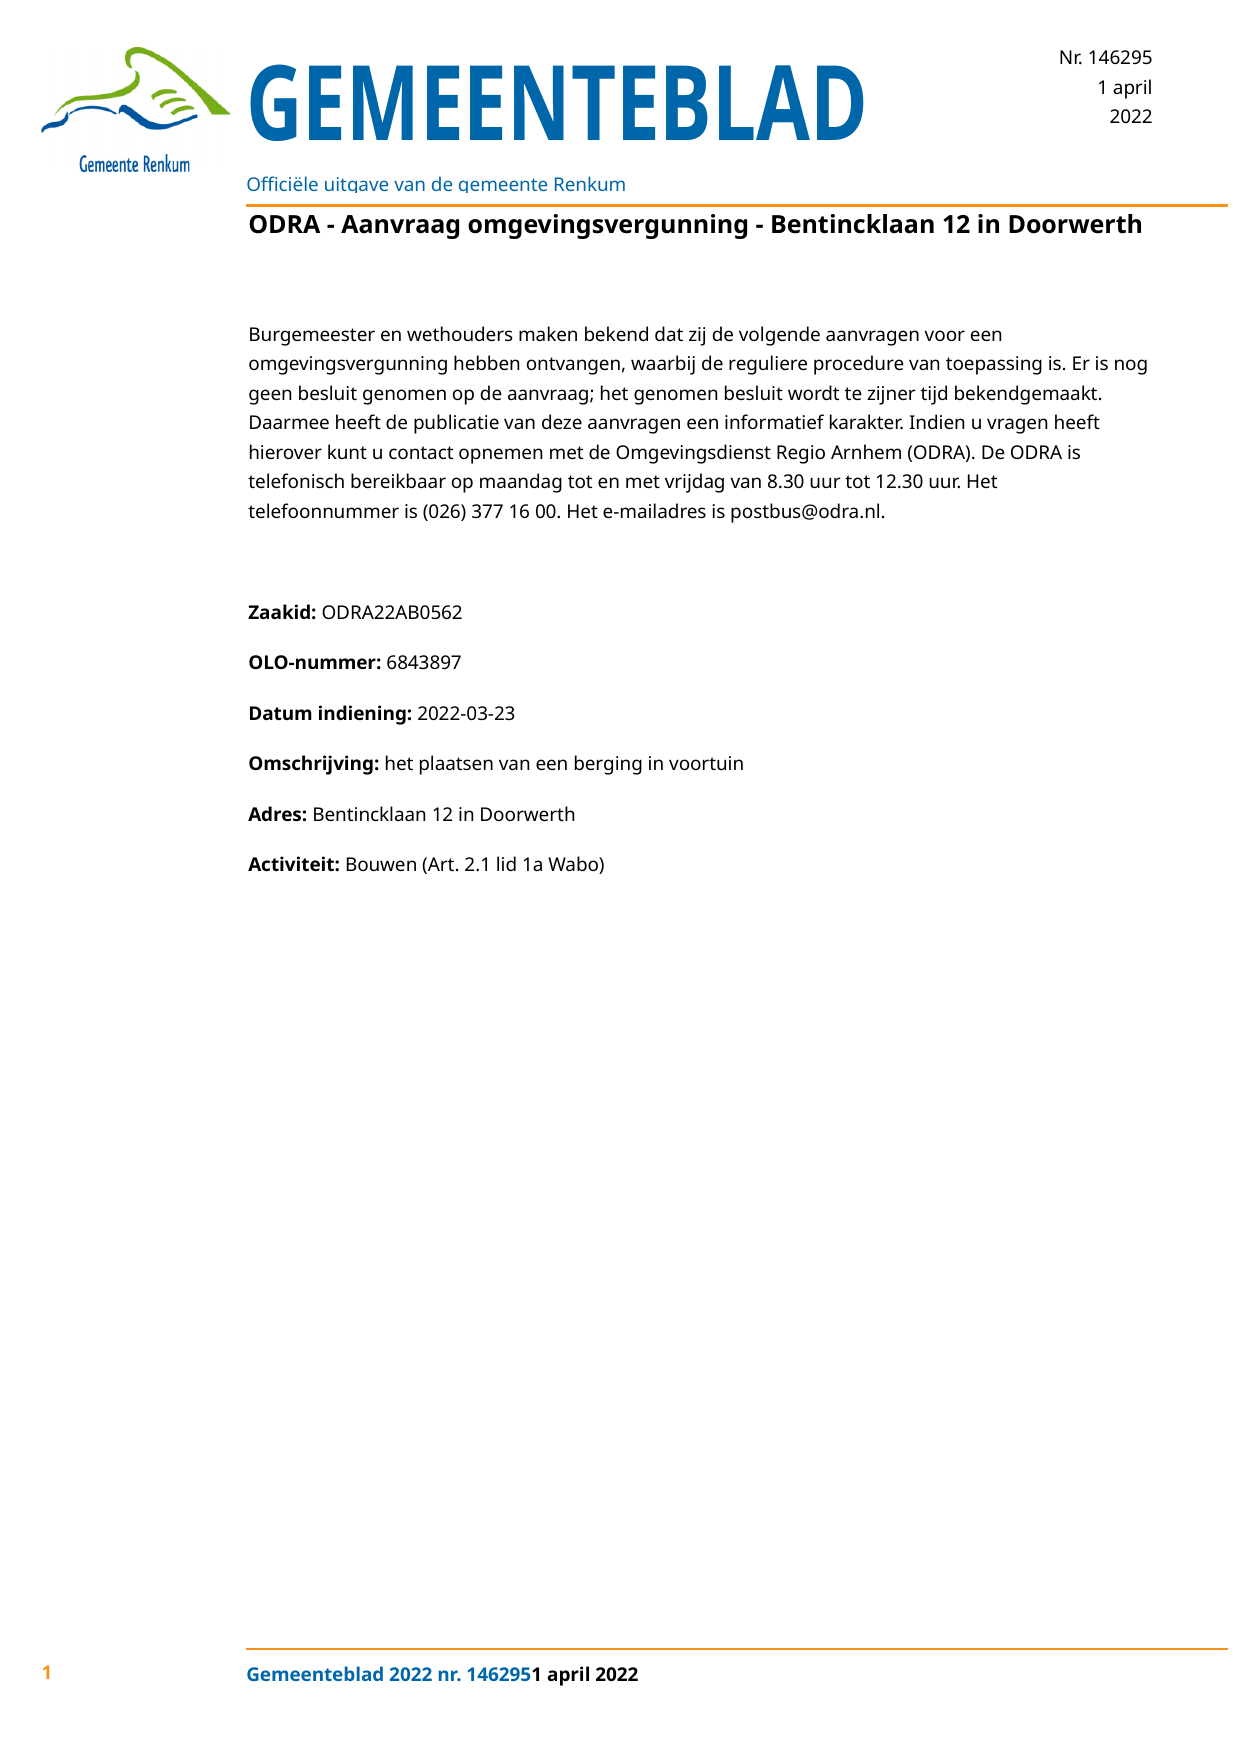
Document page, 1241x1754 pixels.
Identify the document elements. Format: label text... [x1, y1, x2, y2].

text Zaakid: ODRA22AB0562 [248, 599, 1152, 625]
text OLO-nummer: 6843897 [248, 649, 1152, 675]
text Adres: Bentincklaan 12 in Doorwerth [248, 801, 1152, 826]
text Activiteit: Bouwen (Art. 2.1 lid 1a Wabo) [248, 851, 1152, 877]
text Datum indiening: 2022-03-23 [248, 700, 1152, 726]
text ODRA - Aanvraag omgevingsvergunning - Bentincklaan 12 in Doorwerth [248, 207, 1152, 241]
text Burgemeester en wethouders maken bekend dat zij de volgende aanvragen voor een omgevingsvergunning hebben ontvangen, waarbij de reguliere procedure van toepassing is. Er is nog geen besluit genomen op de aanvraag; het genomen besluit wordt te zijner tijd bekendgemaakt. Daarmee heeft de publicatie van deze aanvragen een informatief karakter. Indien u vragen heeft hierover kunt u contact opnemen met de Omgevingsdienst Regio Arnhem (ODRA). De ODRA is telefonisch bereikbaar op maandag tot en met vrijdag van 8.30 uur tot 12.30 uur. Het telefoonnummer is (026) 377 16 00. Het e-mailadres is postbus@odra.nl. [248, 321, 1152, 524]
text Omschrijving: het plaatsen van een berging in voortuin [248, 750, 1152, 776]
picture [41, 47, 231, 172]
